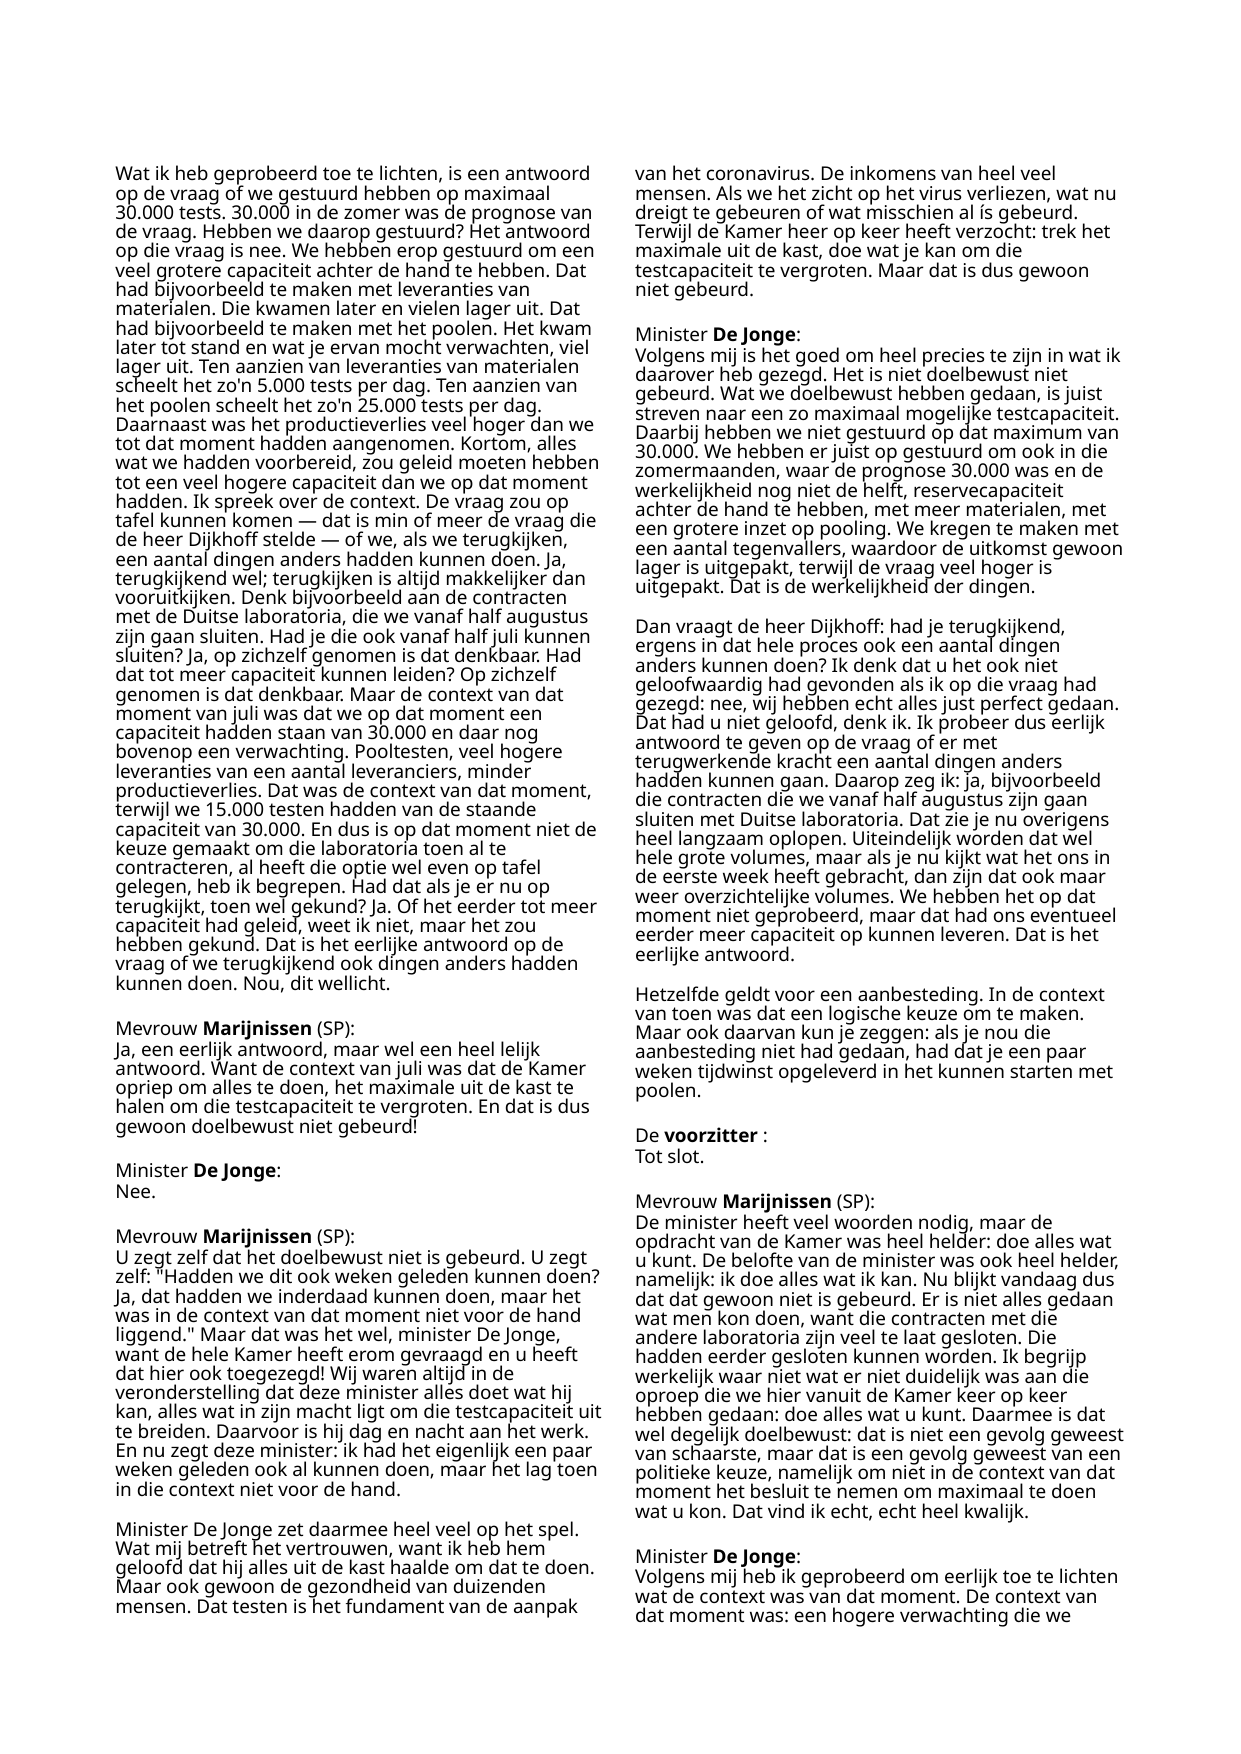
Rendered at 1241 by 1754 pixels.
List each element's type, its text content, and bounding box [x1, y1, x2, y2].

text Volgens mij is het goed om heel precies te zijn in wat ik daarover heb gezegd. Het is niet doelbewust niet gebeurd. Wat we doelbewust hebben gedaan, is juist streven naar een zo maximaal mogelijke testcapaciteit. Daarbij hebben we niet gestuurd op dat maximum van 30.000. We hebben er juist op gestuurd om ook in die zomermaanden, waar de prognose 30.000 was en de werkelijkheid nog niet de helft, reservecapaciteit achter de hand te hebben, met meer materialen, met een grotere inzet op pooling. We kregen te maken met een aantal tegenvallers, waardoor de uitkomst gewoon lager is uitgepakt, terwijl de vraag veel hoger is uitgepakt. Dat is de werkelijkheid der dingen. [635, 347, 1125, 597]
text Volgens mij heb ik geprobeerd om eerlijk toe te lichten wat de context was van dat moment. De context van dat moment was: een hogere verwachting die we [635, 1568, 1125, 1626]
text Minister De Jonge: [635, 1543, 1125, 1568]
text Wat ik heb geprobeerd toe te lichten, is een antwoord op de vraag of we gestuurd hebben op maximaal 30.000 tests. 30.000 in de zomer was de prognose van de vraag. Hebben we daarop gestuurd? Het antwoord op die vraag is nee. We hebben erop gestuurd om een veel grotere capaciteit achter de hand te hebben. Dat had bijvoorbeeld te maken met leveranties van materialen. Die kwamen later en vielen lager uit. Dat had bijvoorbeeld te maken met het poolen. Het kwam later tot stand en wat je ervan mocht verwachten, viel lager uit. Ten aanzien van leveranties van materialen scheelt het zo'n 5.000 tests per dag. Ten aanzien van het poolen scheelt het zo'n 25.000 tests per dag. Daarnaast was het productieverlies veel hoger dan we tot dat moment hadden aangenomen. Kortom, alles wat we hadden voorbereid, zou geleid moeten hebben tot een veel hogere capaciteit dan we op dat moment hadden. Ik spreek over de context. De vraag zou op tafel kunnen komen — dat is min of meer de vraag die de heer Dijkhoff stelde — of we, als we terugkijken, een aantal dingen anders hadden kunnen doen. Ja, terugkijkend wel; terugkijken is altijd makkelijker dan vooruitkijken. Denk bijvoorbeeld aan de contracten met de Duitse laboratoria, die we vanaf half augustus zijn gaan sluiten. Had je die ook vanaf half juli kunnen sluiten? Ja, op zichzelf genomen is dat denkbaar. Had dat tot meer capaciteit kunnen leiden? Op zichzelf genomen is dat denkbaar. Maar de context van dat moment van juli was dat we op dat moment een capaciteit hadden staan van 30.000 en daar nog bovenop een verwachting. Pooltesten, veel hogere leveranties van een aantal leveranciers, minder productieverlies. Dat was de context van dat moment, terwijl we 15.000 testen hadden van de staande capaciteit van 30.000. En dus is op dat moment niet de keuze gemaakt om die laboratoria toen al te contracteren, al heeft die optie wel even op tafel gelegen, heb ik begrepen. Had dat als je er nu op terugkijkt, toen wel gekund? Ja. Of het eerder tot meer capaciteit had geleid, weet ik niet, maar het zou hebben gekund. Dat is het eerlijke antwoord op de vraag of we terugkijkend ook dingen anders hadden kunnen doen. Nou, dit wellicht. [115, 165, 605, 994]
text Dan vraagt de heer Dijkhoff: had je terugkijkend, ergens in dat hele proces ook een aantal dingen anders kunnen doen? Ik denk dat u het ook niet geloofwaardig had gevonden als ik op die vraag had gezegd: nee, wij hebben echt alles just perfect gedaan. Dat had u niet geloofd, denk ik. Ik probeer dus eerlijk antwoord te geven op de vraag of er met terugwerkende kracht een aantal dingen anders hadden kunnen gaan. Daarop zeg ik: ja, bijvoorbeeld die contracten die we vanaf half augustus zijn gaan sluiten met Duitse laboratoria. Dat zie je nu overigens heel langzaam oplopen. Uiteindelijk worden dat wel hele grote volumes, maar als je nu kijkt wat het ons in de eerste week heeft gebracht, dan zijn dat ook maar weer overzichtelijke volumes. We hebben het op dat moment niet geprobeerd, maar dat had ons eventueel eerder meer capaciteit op kunnen leveren. Dat is het eerlijke antwoord. [635, 618, 1125, 965]
text Ja, een eerlijk antwoord, maar wel een heel lelijk antwoord. Want de context van juli was dat de Kamer opriep om alles te doen, het maximale uit de kast te halen om die testcapaciteit te vergroten. En dat is dus gewoon doelbewust niet gebeurd! [115, 1041, 605, 1137]
text Tot slot. [635, 1148, 1125, 1167]
text Hetzelfde geldt voor een aanbesteding. In de context van toen was dat een logische keuze om te maken. Maar ook daarvan kun je zeggen: als je nou die aanbesteding niet had gedaan, had dat je een paar weken tijdwinst opgeleverd in het kunnen starten met poolen. [635, 986, 1125, 1101]
text Mevrouw Marijnissen (SP): [635, 1188, 1125, 1214]
text Minister De Jonge zet daarmee heel veel op het spel. Wat mij betreft het vertrouwen, want ik heb hem geloofd dat hij alles uit de kast haalde om dat te doen. Maar ook gewoon de gezondheid van duizenden mensen. Dat testen is het fundament van de aanpak [115, 1521, 605, 1617]
text U zegt zelf dat het doelbewust niet is gebeurd. U zegt zelf: "Hadden we dit ook weken geleden kunnen doen? Ja, dat hadden we inderdaad kunnen doen, maar het was in de context van dat moment niet voor de hand liggend." Maar dat was het wel, minister De Jonge, want de hele Kamer heeft erom gevraagd en u heeft dat hier ook toegezegd! Wij waren altijd in de veronderstelling dat deze minister alles doet wat hij kan, alles wat in zijn macht ligt om die testcapaciteit uit te breiden. Daarvoor is hij dag en nacht aan het werk. En nu zegt deze minister: ik had het eigenlijk een paar weken geleden ook al kunnen doen, maar het lag toen in die context niet voor de hand. [115, 1249, 605, 1500]
text Mevrouw Marijnissen (SP): [115, 1223, 605, 1249]
text Minister De Jonge: [115, 1158, 605, 1183]
text Nee. [115, 1183, 605, 1203]
text Mevrouw Marijnissen (SP): [115, 1015, 605, 1041]
text De voorzitter : [635, 1122, 1125, 1148]
text De minister heeft veel woorden nodig, maar de opdracht van de Kamer was heel helder: doe alles wat u kunt. De belofte van de minister was ook heel helder, namelijk: ik doe alles wat ik kan. Nu blijkt vandaag dus dat dat gewoon niet is gebeurd. Er is niet alles gedaan wat men kon doen, want die contracten met die andere laboratoria zijn veel te laat gesloten. Die hadden eerder gesloten kunnen worden. Ik begrijp werkelijk waar niet wat er niet duidelijk was aan die oproep die we hier vanuit de Kamer keer op keer hebben gedaan: doe alles wat u kunt. Daarmee is dat wel degelijk doelbewust: dat is niet een gevolg geweest van schaarste, maar dat is een gevolg geweest van een politieke keuze, namelijk om niet in de context van dat moment het besluit te nemen om maximaal te doen wat u kon. Dat vind ik echt, echt heel kwalijk. [635, 1214, 1125, 1522]
text Minister De Jonge: [635, 321, 1125, 347]
text van het coronavirus. De inkomens van heel veel mensen. Als we het zicht op het virus verliezen, wat nu dreigt te gebeuren of wat misschien al ís gebeurd. Terwijl de Kamer heer op keer heeft verzocht: trek het maximale uit de kast, doe wat je kan om die testcapaciteit te vergroten. Maar dat is dus gewoon niet gebeurd. [635, 165, 1125, 300]
